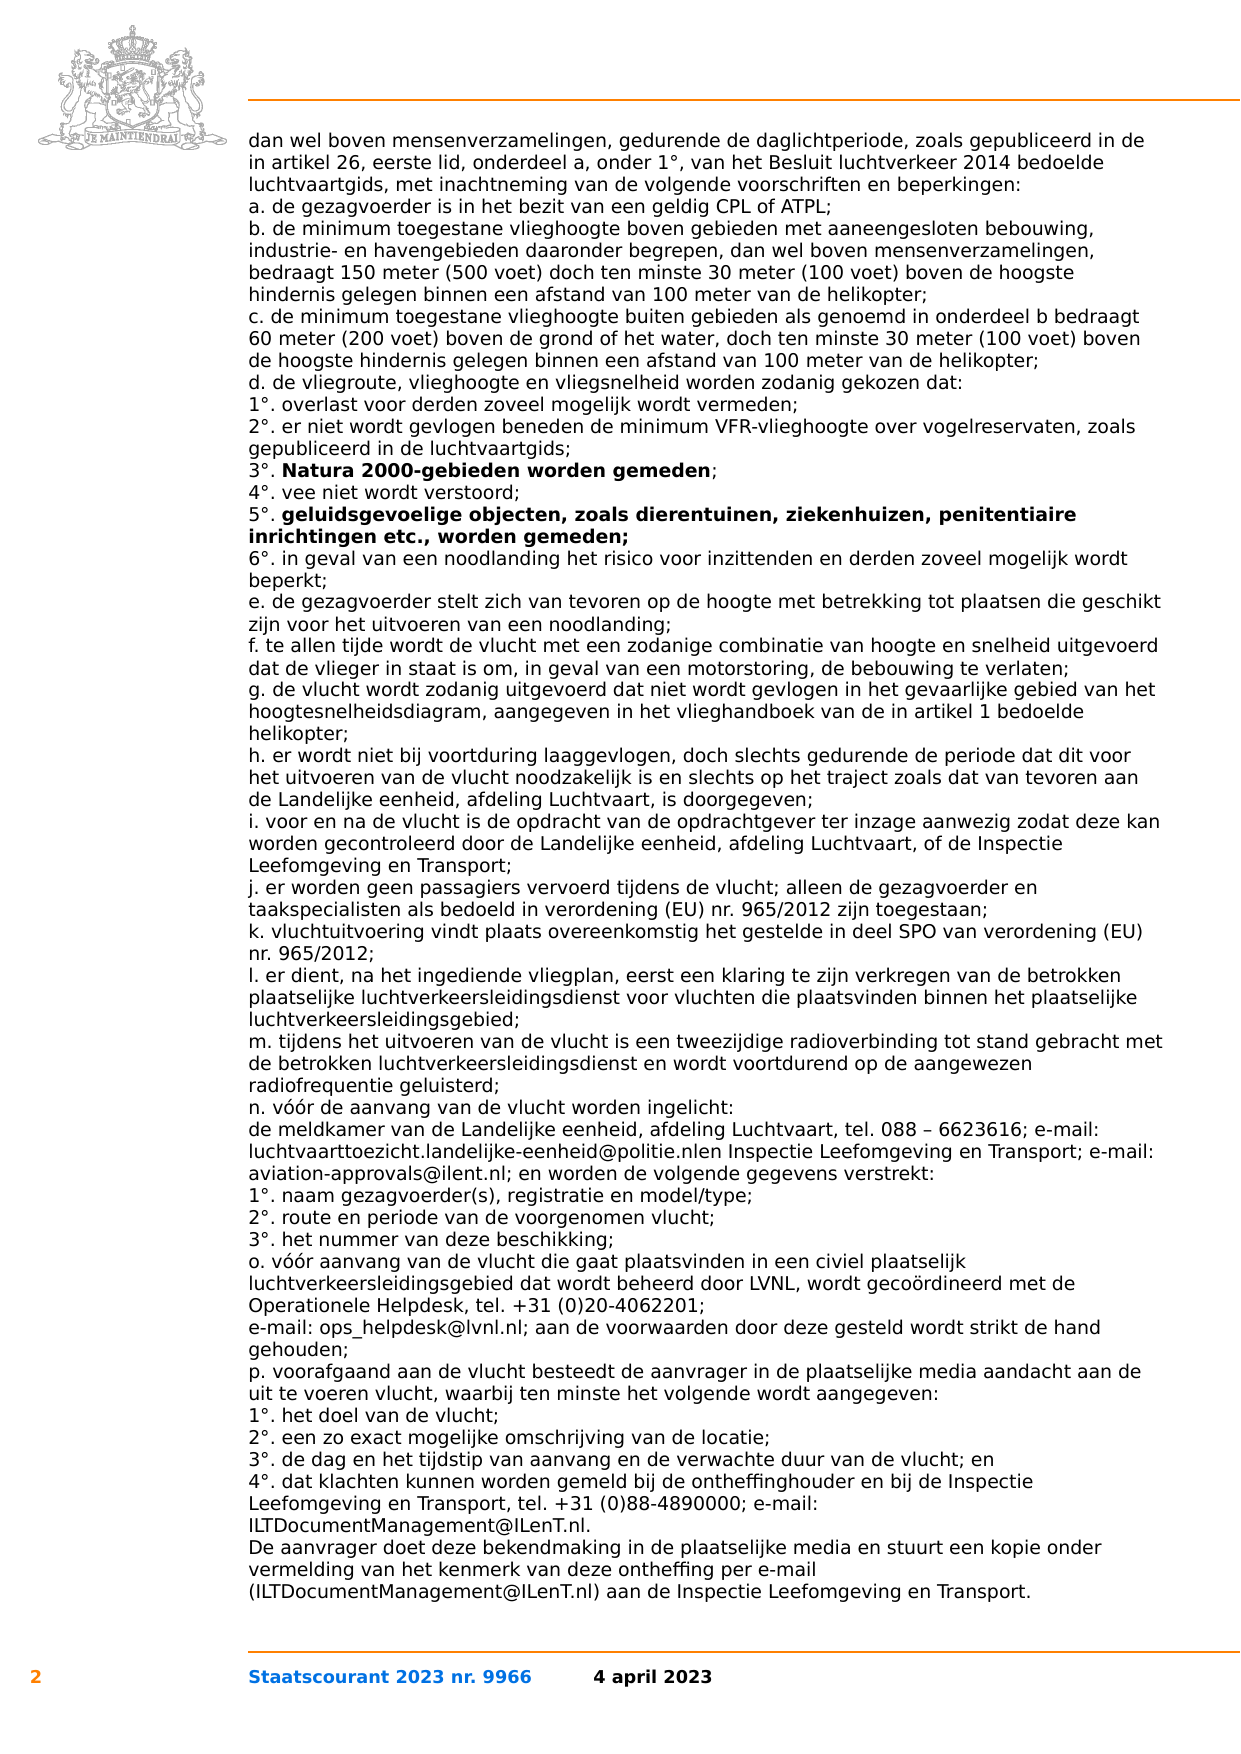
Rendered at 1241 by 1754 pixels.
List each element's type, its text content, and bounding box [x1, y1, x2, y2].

text c. de minimum toegestane vlieghoogte buiten gebieden als genoemd in onderdeel b bedraagt 60 meter (200 voet) boven de grond of het water, doch ten minste 30 meter (100 voet) boven de hoogste hindernis gelegen binnen een afstand van 100 meter van de helikopter; [248, 306, 1163, 372]
text 1°. het doel van de vlucht; [248, 1405, 1163, 1427]
text h. er wordt niet bij voortduring laaggevlogen, doch slechts gedurende de periode dat dit voor het uitvoeren van de vlucht noodzakelijk is en slechts op het traject zoals dat van tevoren aan de Landelijke eenheid, afdeling Luchtvaart, is doorgegeven; [248, 745, 1163, 811]
text g. de vlucht wordt zodanig uitgevoerd dat niet wordt gevlogen in het gevaarlijke gebied van het hoogtesnelheidsdiagram, aangegeven in het vlieghandboek van de in artikel 1 bedoelde helikopter; [248, 679, 1163, 745]
text dan wel boven mensenverzamelingen, gedurende de daglichtperiode, zoals gepubliceerd in de in artikel 26, eerste lid, onderdeel a, onder 1°, van het Besluit luchtverkeer 2014 bedoelde luchtvaartgids, met inachtneming van de volgende voorschriften en beperkingen: [248, 130, 1163, 196]
text k. vluchtuitvoering vindt plaats overeenkomstig het gestelde in deel SPO van verordening (EU) nr. 965/2012; [248, 921, 1163, 965]
text a. de gezagvoerder is in het bezit van een geldig CPL of ATPL; [248, 196, 1163, 218]
text b. de minimum toegestane vlieghoogte boven gebieden met aaneengesloten bebouwing, industrie- en havengebieden daaronder begrepen, dan wel boven mensenverzamelingen, bedraagt 150 meter (500 voet) doch ten minste 30 meter (100 voet) boven de hoogste hindernis gelegen binnen een afstand van 100 meter van de helikopter; [248, 218, 1163, 306]
text 3°. het nummer van deze beschikking; [248, 1229, 1163, 1251]
text de meldkamer van de Landelijke eenheid, afdeling Luchtvaart, tel. 088 – 6623616; e-mail: luchtvaarttoezicht.landelijke-eenheid@politie.nlen Inspectie Leefomgeving en Transport; e-mail: aviation-approvals@ilent.nl; en worden de volgende gegevens verstrekt: [248, 1119, 1163, 1185]
text o. vóór aanvang van de vlucht die gaat plaatsvinden in een civiel plaatselijk luchtverkeersleidingsgebied dat wordt beheerd door LVNL, wordt gecoördineerd met de Operationele Helpdesk, tel. +31 (0)20-4062201; [248, 1251, 1163, 1317]
picture [38, 25, 227, 150]
text 3°. Natura 2000-gebieden worden gemeden; [248, 459, 1163, 482]
text i. voor en na de vlucht is de opdracht van de opdrachtgever ter inzage aanwezig zodat deze kan worden gecontroleerd door de Landelijke eenheid, afdeling Luchtvaart, of de Inspectie Leefomgeving en Transport; [248, 811, 1163, 877]
text 1°. overlast voor derden zoveel mogelijk wordt vermeden; [248, 394, 1163, 416]
text 5°. geluidsgevoelige objecten, zoals dierentuinen, ziekenhuizen, penitentiaire inrichtingen etc., worden gemeden; [248, 503, 1163, 547]
text 6°. in geval van een noodlanding het risico voor inzittenden en derden zoveel mogelijk wordt beperkt; [248, 547, 1163, 591]
text e. de gezagvoerder stelt zich van tevoren op de hoogte met betrekking tot plaatsen die geschikt zijn voor het uitvoeren van een noodlanding; [248, 591, 1163, 635]
text 4°. dat klachten kunnen worden gemeld bij de ontheffinghouder en bij de Inspectie Leefomgeving en Transport, tel. +31 (0)88-4890000; e-mail: ILTDocumentManagement@ILenT.nl. [248, 1471, 1163, 1537]
text 4°. vee niet wordt verstoord; [248, 482, 1163, 503]
text 2°. er niet wordt gevlogen beneden de minimum VFR-vlieghoogte over vogelreservaten, zoals gepubliceerd in de luchtvaartgids; [248, 416, 1163, 459]
text f. te allen tijde wordt de vlucht met een zodanige combinatie van hoogte en snelheid uitgevoerd dat de vlieger in staat is om, in geval van een motorstoring, de bebouwing te verlaten; [248, 635, 1163, 679]
text l. er dient, na het ingediende vliegplan, eerst een klaring te zijn verkregen van de betrokken plaatselijke luchtverkeersleidingsdienst voor vluchten die plaatsvinden binnen het plaatselijke luchtverkeersleidingsgebied; [248, 965, 1163, 1031]
text n. vóór de aanvang van de vlucht worden ingelicht: [248, 1097, 1163, 1119]
text m. tijdens het uitvoeren van de vlucht is een tweezijdige radioverbinding tot stand gebracht met de betrokken luchtverkeersleidingsdienst en wordt voortdurend op de aangewezen radiofrequentie geluisterd; [248, 1031, 1163, 1097]
text p. voorafgaand aan de vlucht besteedt de aanvrager in de plaatselijke media aandacht aan de uit te voeren vlucht, waarbij ten minste het volgende wordt aangegeven: [248, 1361, 1163, 1405]
text De aanvrager doet deze bekendmaking in de plaatselijke media en stuurt een kopie onder vermelding van het kenmerk van deze ontheffing per e-mail (ILTDocumentManagement@ILenT.nl) aan de Inspectie Leefomgeving en Transport. [248, 1537, 1163, 1602]
text 2°. route en periode van de voorgenomen vlucht; [248, 1207, 1163, 1229]
text 1°. naam gezagvoerder(s), registratie en model/type; [248, 1185, 1163, 1207]
text 2°. een zo exact mogelijke omschrijving van de locatie; [248, 1427, 1163, 1449]
text j. er worden geen passagiers vervoerd tijdens de vlucht; alleen de gezagvoerder en taakspecialisten als bedoeld in verordening (EU) nr. 965/2012 zijn toegestaan; [248, 877, 1163, 921]
text 3°. de dag en het tijdstip van aanvang en de verwachte duur van de vlucht; en [248, 1449, 1163, 1471]
text d. de vliegroute, vlieghoogte en vliegsnelheid worden zodanig gekozen dat: [248, 372, 1163, 394]
text e-mail: ops_helpdesk@lvnl.nl; aan de voorwaarden door deze gesteld wordt strikt de hand gehouden; [248, 1317, 1163, 1361]
